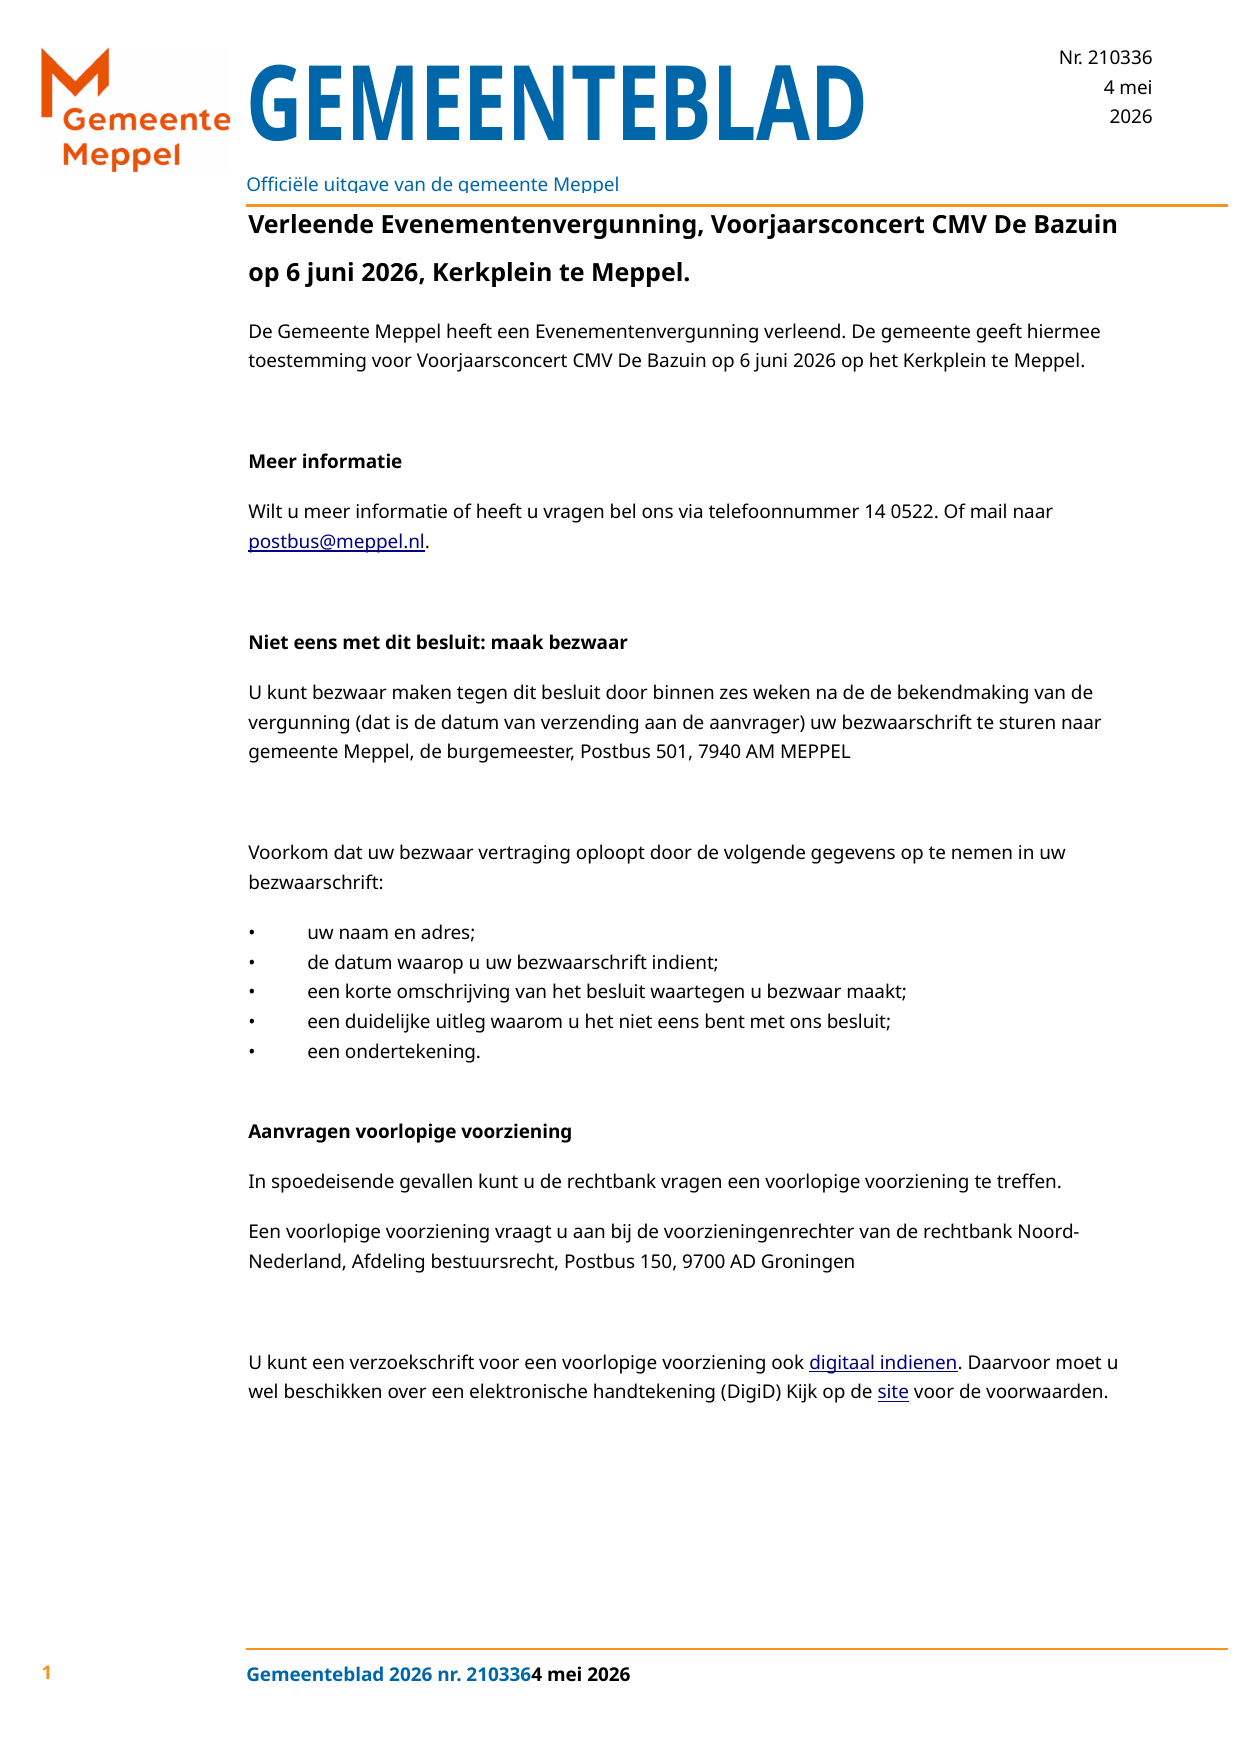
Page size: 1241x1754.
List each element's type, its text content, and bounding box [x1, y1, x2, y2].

list een ondertekening. [248, 1038, 1152, 1064]
text Een voorlopige voorziening vraagt u aan bij de voorzieningenrechter van de rechtbank Noord-Nederland, Afdeling bestuursrecht, Postbus 150, 9700 AD Groningen [248, 1219, 1152, 1274]
text In spoedeisende gevallen kunt u de rechtbank vragen een voorlopige voorziening te treffen. [248, 1168, 1152, 1194]
text Verleende Evenementenvergunning, Voorjaarsconcert CMV De Bazuin op 6 juni 2026, Kerkplein te Meppel. [248, 207, 1152, 288]
text Voorkom dat uw bezwaar vertraging oploopt door de volgende gegevens op te nemen in uw bezwaarschrift: [248, 839, 1152, 895]
text Aanvragen voorlopige voorziening [248, 1118, 1152, 1144]
text De Gemeente Meppel heeft een Evenementenvergunning verleend. De gemeente geeft hiermee toestemming voor Voorjaarsconcert CMV De Bazuin op 6 juni 2026 op het Kerkplein te Meppel. [248, 318, 1152, 373]
text Meer informatie [248, 448, 1152, 474]
list een korte omschrijving van het besluit waartegen u bezwaar maakt; [248, 979, 1152, 1004]
text Niet eens met dit besluit: maak bezwaar [248, 629, 1152, 655]
text U kunt bezwaar maken tegen dit besluit door binnen zes weken na de de bekendmaking van de vergunning (dat is de datum van verzending aan de aanvrager) uw bezwaarschrift te sturen naar gemeente Meppel, de burgemeester, Postbus 501, 7940 AM MEPPEL [248, 679, 1152, 764]
text Wilt u meer informatie of heeft u vragen bel ons via telefoonnummer 14 0522. Of mail naar postbus@meppel.nl. [248, 499, 1152, 554]
text U kunt een verzoekschrift voor een voorlopige voorziening ook digitaal indienen. Daarvoor moet u wel beschikken over een elektronische handtekening (DigiD) Kijk op de site voor de voorwaarden. [248, 1349, 1152, 1404]
list uw naam en adres; [248, 919, 1152, 945]
list de datum waarop u uw bezwaarschrift indient; [248, 949, 1152, 975]
list een duidelijke uitleg waarom u het niet eens bent met ons besluit; [248, 1008, 1152, 1034]
picture [41, 47, 231, 172]
